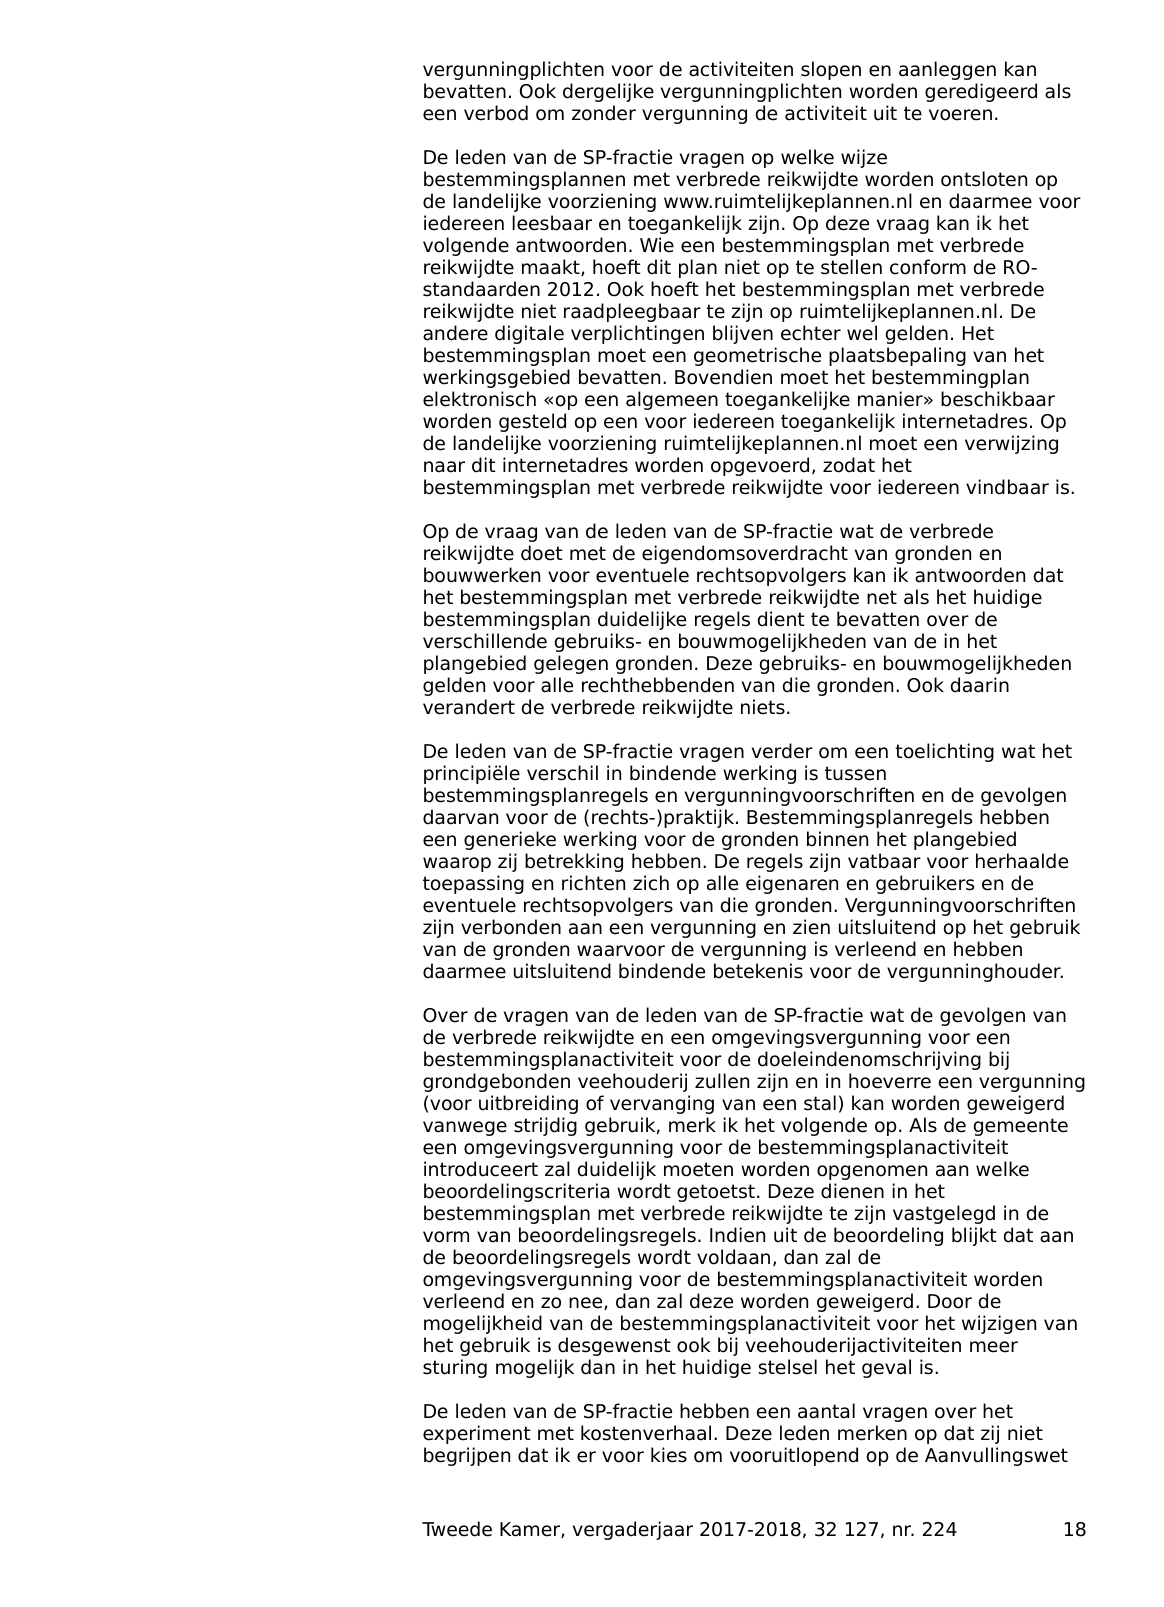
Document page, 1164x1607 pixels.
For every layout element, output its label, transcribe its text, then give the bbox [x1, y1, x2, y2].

text De leden van de SP-fractie hebben een aantal vragen over het experiment met kostenverhaal. Deze leden merken op dat zij niet begrijpen dat ik er voor kies om vooruitlopend op de Aanvullingswet [422, 1401, 1087, 1467]
text Op de vraag van de leden van de SP-fractie wat de verbrede reikwijdte doet met de eigendomsoverdracht van gronden en bouwwerken voor eventuele rechtsopvolgers kan ik antwoorden dat het bestemmingsplan met verbrede reikwijdte net als het huidige bestemmingsplan duidelijke regels dient te bevatten over de verschillende gebruiks- en bouwmogelijkheden van de in het plangebied gelegen gronden. Deze gebruiks- en bouwmogelijkheden gelden voor alle rechthebbenden van die gronden. Ook daarin verandert de verbrede reikwijdte niets. [422, 521, 1087, 719]
text vergunningplichten voor de activiteiten slopen en aanleggen kan bevatten. Ook dergelijke vergunningplichten worden geredigeerd als een verbod om zonder vergunning de activiteit uit te voeren. [422, 59, 1087, 125]
text Over de vragen van de leden van de SP-fractie wat de gevolgen van de verbrede reikwijdte en een omgevingsvergunning voor een bestemmingsplanactiviteit voor de doeleindenomschrijving bij grondgebonden veehouderij zullen zijn en in hoeverre een vergunning (voor uitbreiding of vervanging van een stal) kan worden geweigerd vanwege strijdig gebruik, merk ik het volgende op. Als de gemeente een omgevingsvergunning voor de bestemmingsplanactiviteit introduceert zal duidelijk moeten worden opgenomen aan welke beoordelingscriteria wordt getoetst. Deze dienen in het bestemmingsplan met verbrede reikwijdte te zijn vastgelegd in de vorm van beoordelingsregels. Indien uit de beoordeling blijkt dat aan de beoordelingsregels wordt voldaan, dan zal de omgevingsvergunning voor de bestemmingsplanactiviteit worden verleend en zo nee, dan zal deze worden geweigerd. Door de mogelijkheid van de bestemmingsplanactiviteit voor het wijzigen van het gebruik is desgewenst ook bij veehouderijactiviteiten meer sturing mogelijk dan in het huidige stelsel het geval is. [422, 1005, 1087, 1379]
text De leden van de SP-fractie vragen verder om een toelichting wat het principiële verschil in bindende werking is tussen bestemmingsplanregels en vergunningvoorschriften en de gevolgen daarvan voor de (rechts-)praktijk. Bestemmingsplanregels hebben een generieke werking voor de gronden binnen het plangebied waarop zij betrekking hebben. De regels zijn vatbaar voor herhaalde toepassing en richten zich op alle eigenaren en gebruikers en de eventuele rechtsopvolgers van die gronden. Vergunningvoorschriften zijn verbonden aan een vergunning en zien uitsluitend op het gebruik van de gronden waarvoor de vergunning is verleend en hebben daarmee uitsluitend bindende betekenis voor de vergunninghouder. [422, 741, 1087, 983]
text De leden van de SP-fractie vragen op welke wijze bestemmingsplannen met verbrede reikwijdte worden ontsloten op de landelijke voorziening www.ruimtelijkeplannen.nl en daarmee voor iedereen leesbaar en toegankelijk zijn. Op deze vraag kan ik het volgende antwoorden. Wie een bestemmingsplan met verbrede reikwijdte maakt, hoeft dit plan niet op te stellen conform de RO-standaarden 2012. Ook hoeft het bestemmingsplan met verbrede reikwijdte niet raadpleegbaar te zijn op ruimtelijkeplannen.nl. De andere digitale verplichtingen blijven echter wel gelden. Het bestemmingsplan moet een geometrische plaatsbepaling van het werkingsgebied bevatten. Bovendien moet het bestemmingplan elektronisch «op een algemeen toegankelijke manier» beschikbaar worden gesteld op een voor iedereen toegankelijk internetadres. Op de landelijke voorziening ruimtelijkeplannen.nl moet een verwijzing naar dit internetadres worden opgevoerd, zodat het bestemmingsplan met verbrede reikwijdte voor iedereen vindbaar is. [422, 147, 1087, 499]
